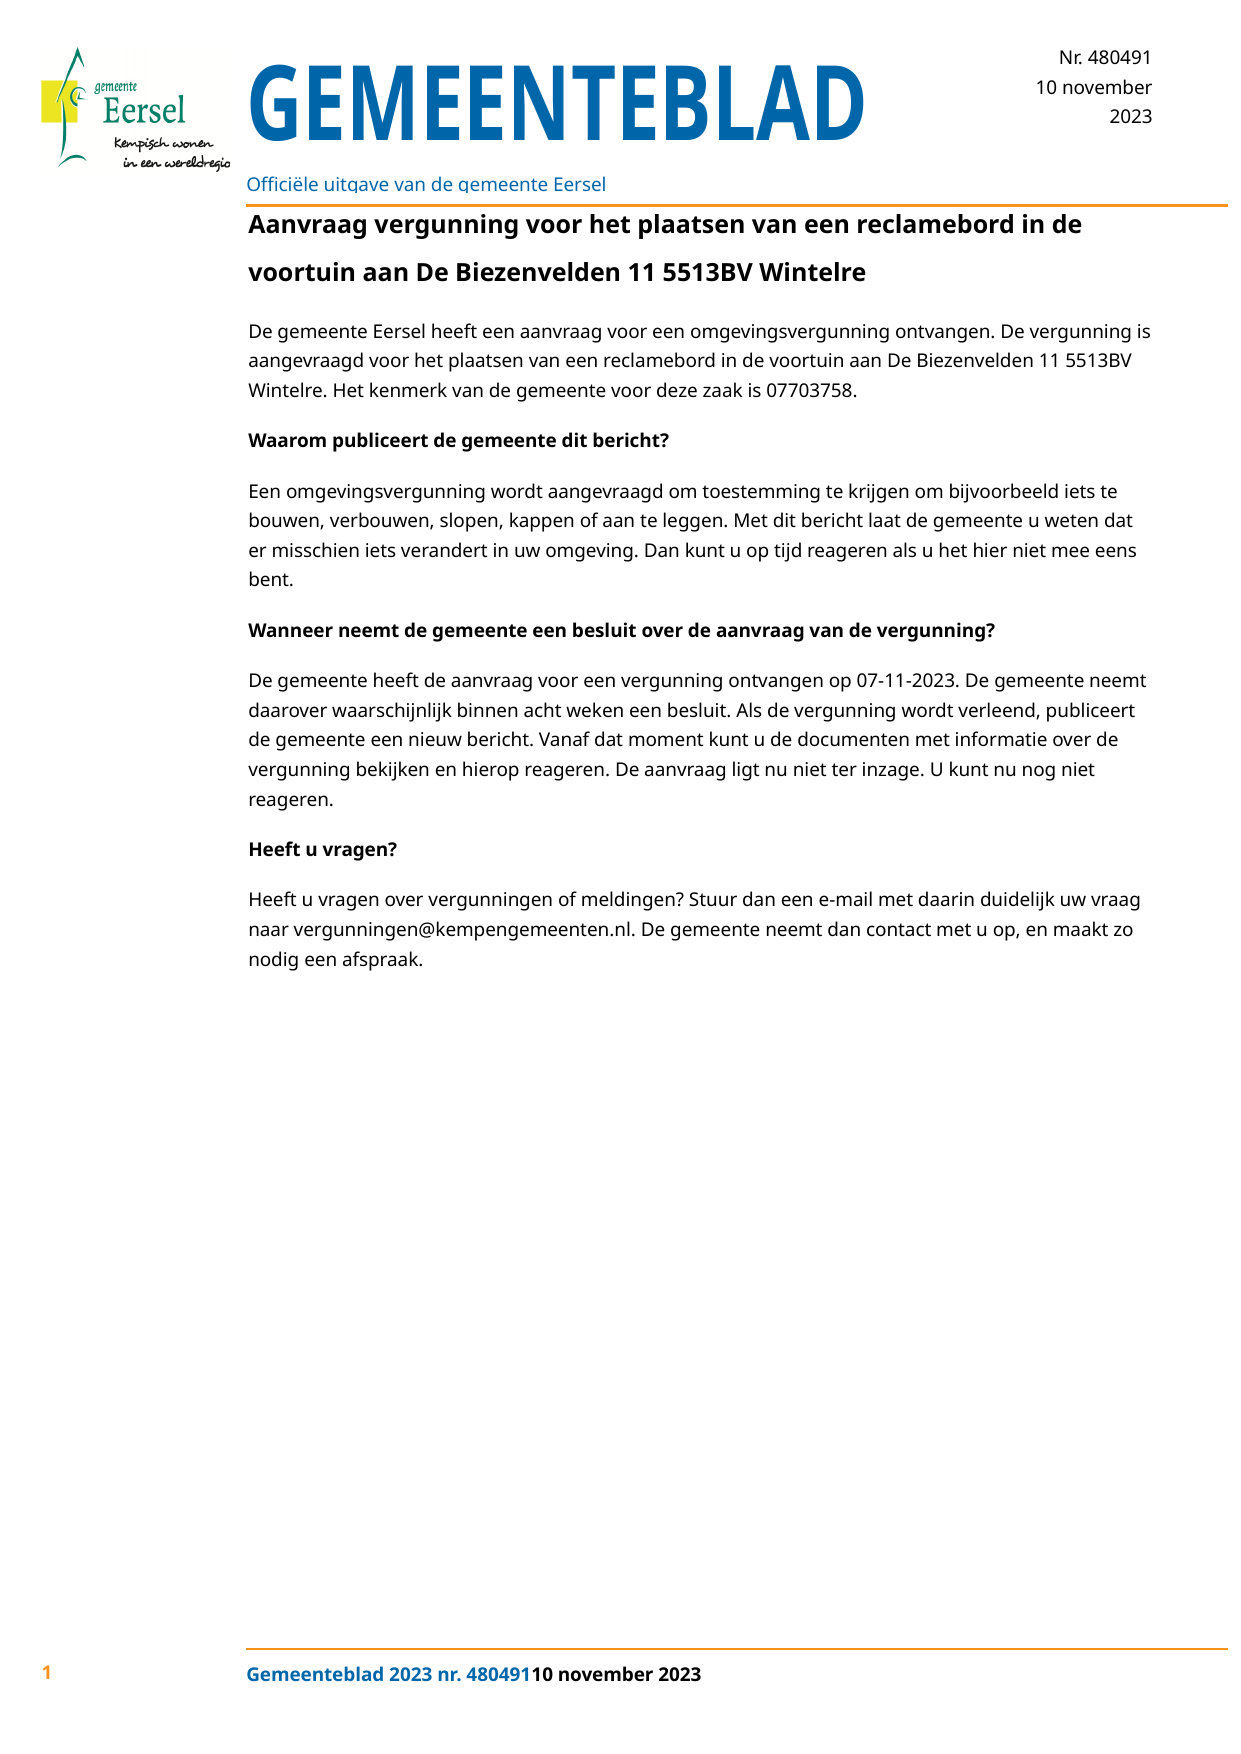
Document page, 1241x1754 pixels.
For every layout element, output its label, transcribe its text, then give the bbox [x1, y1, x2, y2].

text Waarom publiceert de gemeente dit bericht? [248, 427, 1152, 453]
picture [41, 47, 231, 172]
text De gemeente Eersel heeft een aanvraag voor een omgevingsvergunning ontvangen. De vergunning is aangevraagd voor het plaatsen van een reclamebord in de voortuin aan De Biezenvelden 11 5513BV Wintelre. Het kenmerk van de gemeente voor deze zaak is 07703758. [248, 318, 1152, 403]
text Aanvraag vergunning voor het plaatsen van een reclamebord in de voortuin aan De Biezenvelden 11 5513BV Wintelre [248, 207, 1152, 288]
text Een omgevingsvergunning wordt aangevraagd om toestemming te krijgen om bijvoorbeeld iets te bouwen, verbouwen, slopen, kappen of aan te leggen. Met dit bericht laat de gemeente u weten dat er misschien iets verandert in uw omgeving. Dan kunt u op tijd reageren als u het hier niet mee eens bent. [248, 478, 1152, 592]
text Wanneer neemt de gemeente een besluit over de aanvraag van de vergunning? [248, 617, 1152, 643]
text De gemeente heeft de aanvraag voor een vergunning ontvangen op 07-11-2023. De gemeente neemt daarover waarschijnlijk binnen acht weken een besluit. Als de vergunning wordt verleend, publiceert de gemeente een nieuw bericht. Vanaf dat moment kunt u de documenten met informatie over de vergunning bekijken en hierop reageren. De aanvraag ligt nu niet ter inzage. U kunt nu nog niet reageren. [248, 667, 1152, 812]
text Heeft u vragen? [248, 836, 1152, 862]
text Heeft u vragen over vergunningen of meldingen? Stuur dan een e-mail met daarin duidelijk uw vraag naar vergunningen@kempengemeenten.nl. De gemeente neemt dan contact met u op, en maakt zo nodig een afspraak. [248, 887, 1152, 972]
